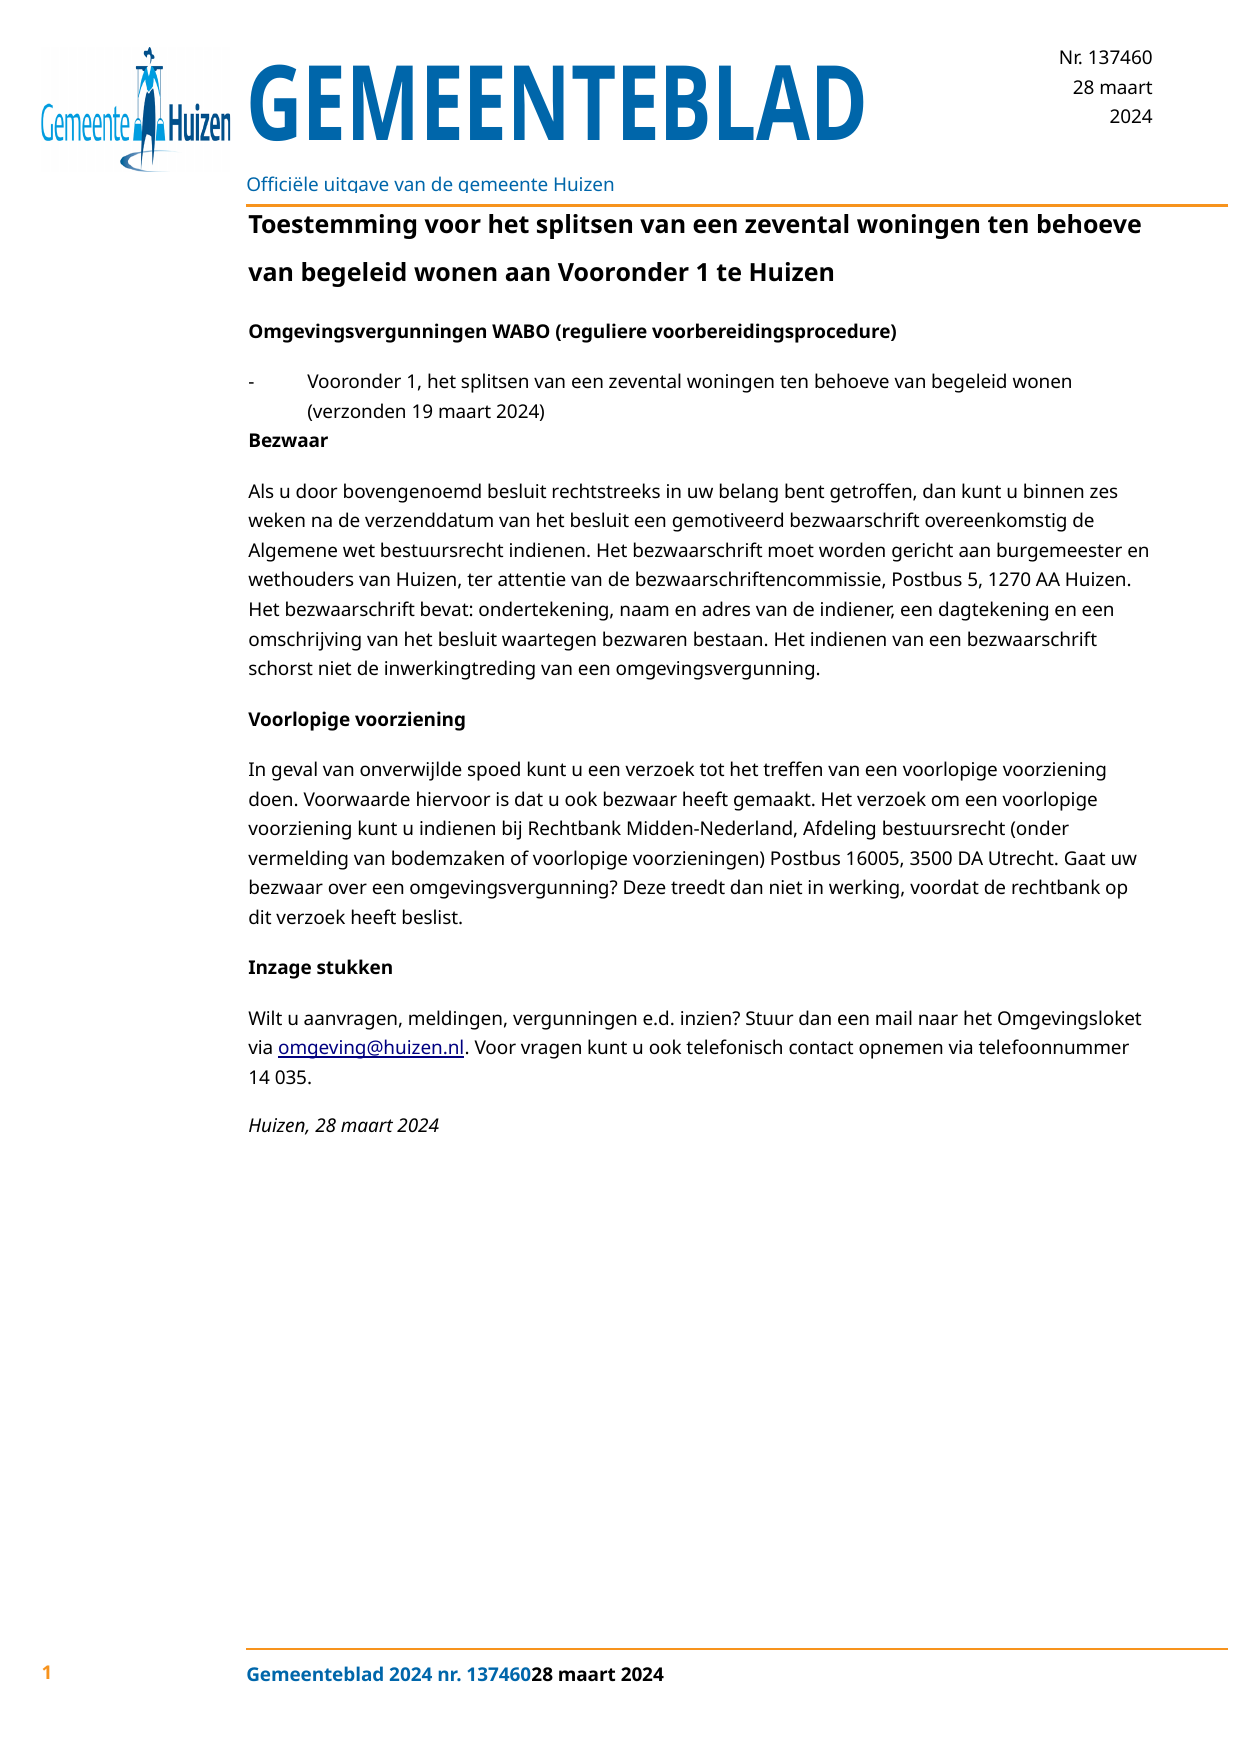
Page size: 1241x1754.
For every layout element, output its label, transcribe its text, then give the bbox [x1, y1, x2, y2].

text Omgevingsvergunningen WABO (reguliere voorbereidingsprocedure) [248, 318, 1152, 344]
text Toestemming voor het splitsen van een zevental woningen ten behoeve van begeleid wonen aan Vooronder 1 te Huizen [248, 207, 1152, 288]
text Wilt u aanvragen, meldingen, vergunningen e.d. inzien? Stuur dan een mail naar het Omgevingsloket via omgeving@huizen.nl. Voor vragen kunt u ook telefonisch contact opnemen via telefoonnummer 14 035. [248, 1005, 1152, 1090]
text Voorlopige voorziening [248, 706, 1152, 732]
text In geval van onverwijlde spoed kunt u een verzoek tot het treffen van een voorlopige voorziening doen. Voorwaarde hiervoor is dat u ook bezwaar heeft gemaakt. Het verzoek om een voorlopige voorziening kunt u indienen bij Rechtbank Midden-Nederland, Afdeling bestuursrecht (onder vermelding van bodemzaken of voorlopige voorzieningen) Postbus 16005, 3500 DA Utrecht. Gaat uw bezwaar over een omgevingsvergunning? Deze treedt dan niet in werking, voordat de rechtbank op dit verzoek heeft beslist. [248, 756, 1152, 930]
text Inzage stukken [248, 954, 1152, 980]
list Vooronder 1, het splitsen van een zevental woningen ten behoeve van begeleid wonen (verzonden 19 maart 2024) [248, 368, 1152, 424]
text Huizen, 28 maart 2024 [248, 1112, 1152, 1138]
picture [41, 47, 231, 172]
text Als u door bovengenoemd besluit rechtstreeks in uw belang bent getroffen, dan kunt u binnen zes weken na de verzenddatum van het besluit een gemotiveerd bezwaarschrift overeenkomstig de Algemene wet bestuursrecht indienen. Het bezwaarschrift moet worden gericht aan burgemeester en wethouders van Huizen, ter attentie van de bezwaarschriftencommissie, Postbus 5, 1270 AA Huizen. Het bezwaarschrift bevat: ondertekening, naam en adres van de indiener, een dagtekening en een omschrijving van het besluit waartegen bezwaren bestaan. Het indienen van een bezwaarschrift schorst niet de inwerkingtreding van een omgevingsvergunning. [248, 478, 1152, 681]
text Bezwaar [248, 427, 1152, 453]
